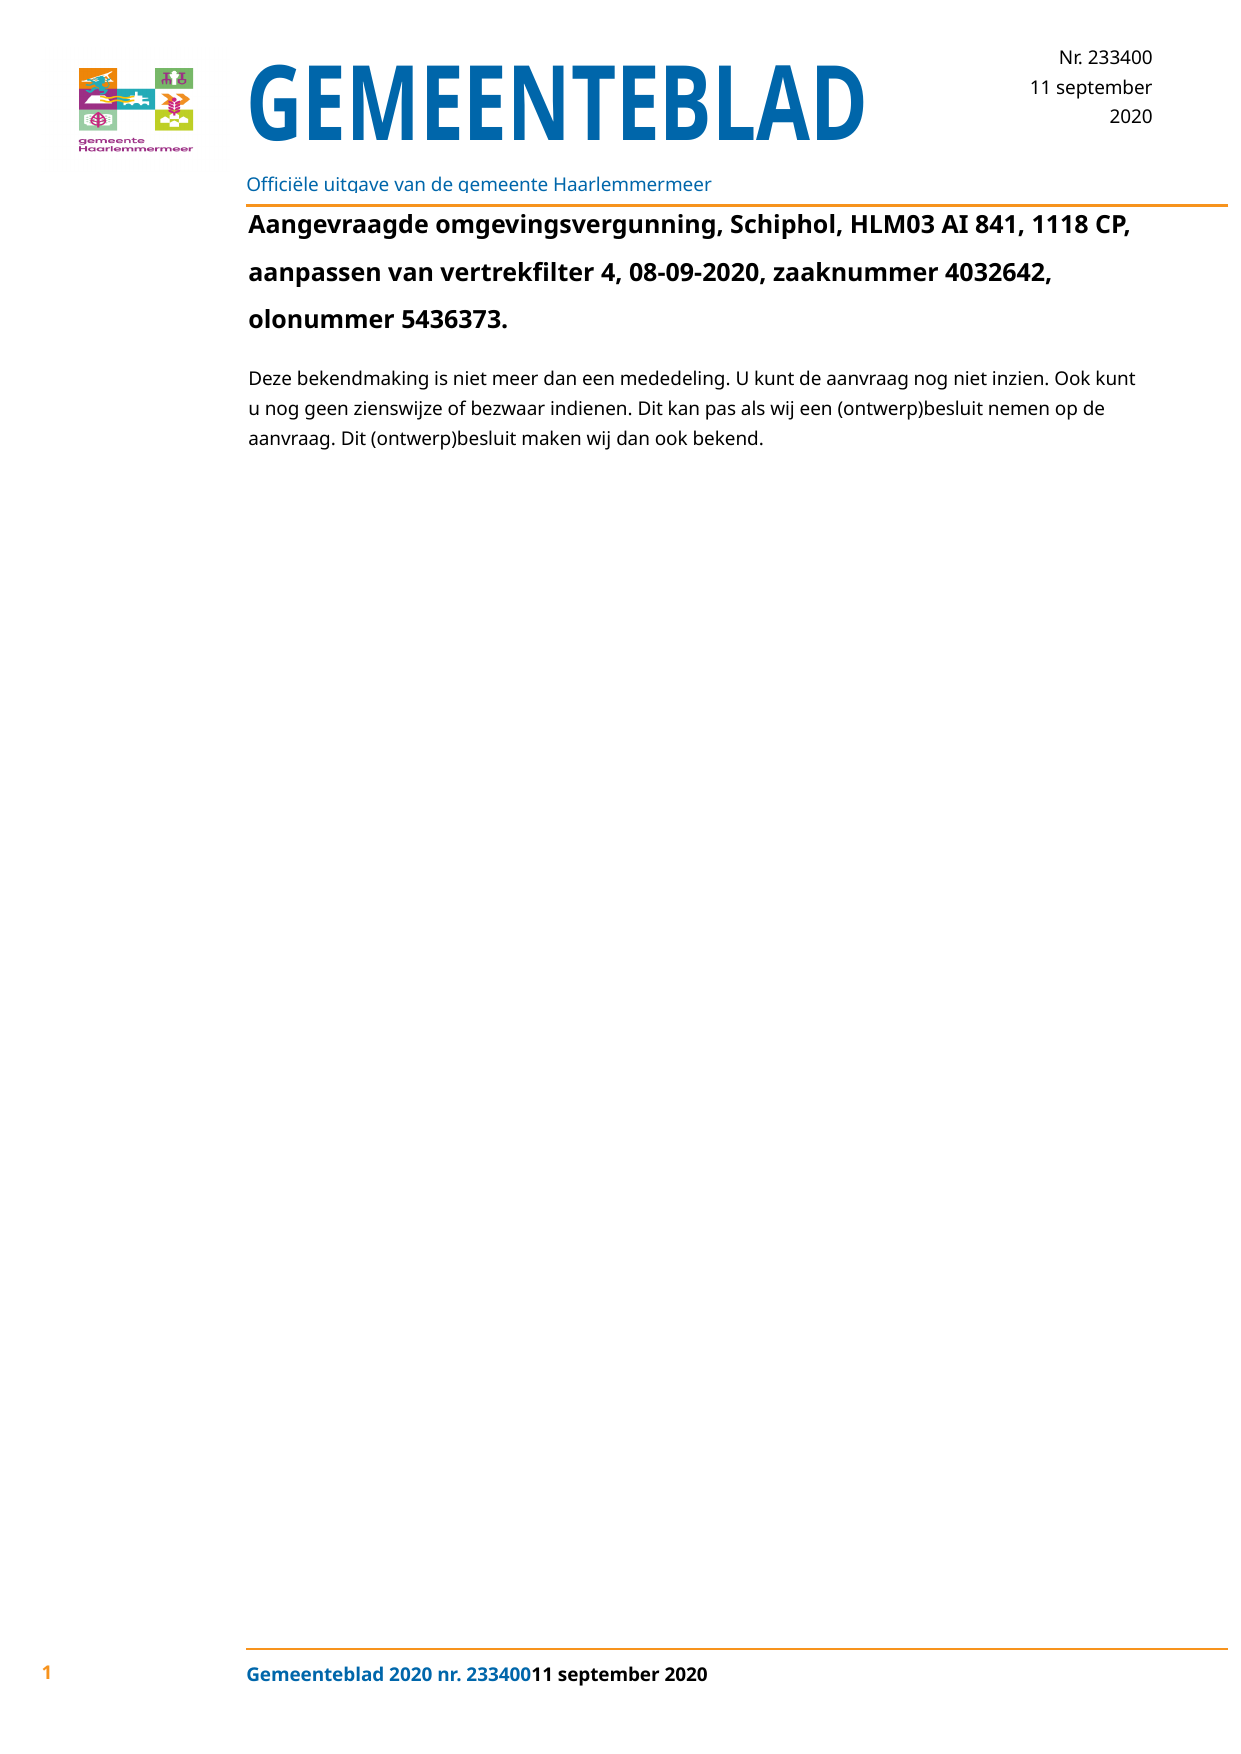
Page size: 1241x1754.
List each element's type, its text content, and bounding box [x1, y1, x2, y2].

text Deze bekendmaking is niet meer dan een mededeling. U kunt de aanvraag nog niet inzien. Ook kunt u nog geen zienswijze of bezwaar indienen. Dit kan pas als wij een (ontwerp)besluit nemen op de aanvraag. Dit (ontwerp)besluit maken wij dan ook bekend. [248, 366, 1152, 450]
text Aangevraagde omgevingsvergunning, Schiphol, HLM03 AI 841, 1118 CP, aanpassen van vertrekfilter 4, 08-09-2020, zaaknummer 4032642, olonummer 5436373. [248, 207, 1152, 336]
picture [41, 47, 231, 172]
